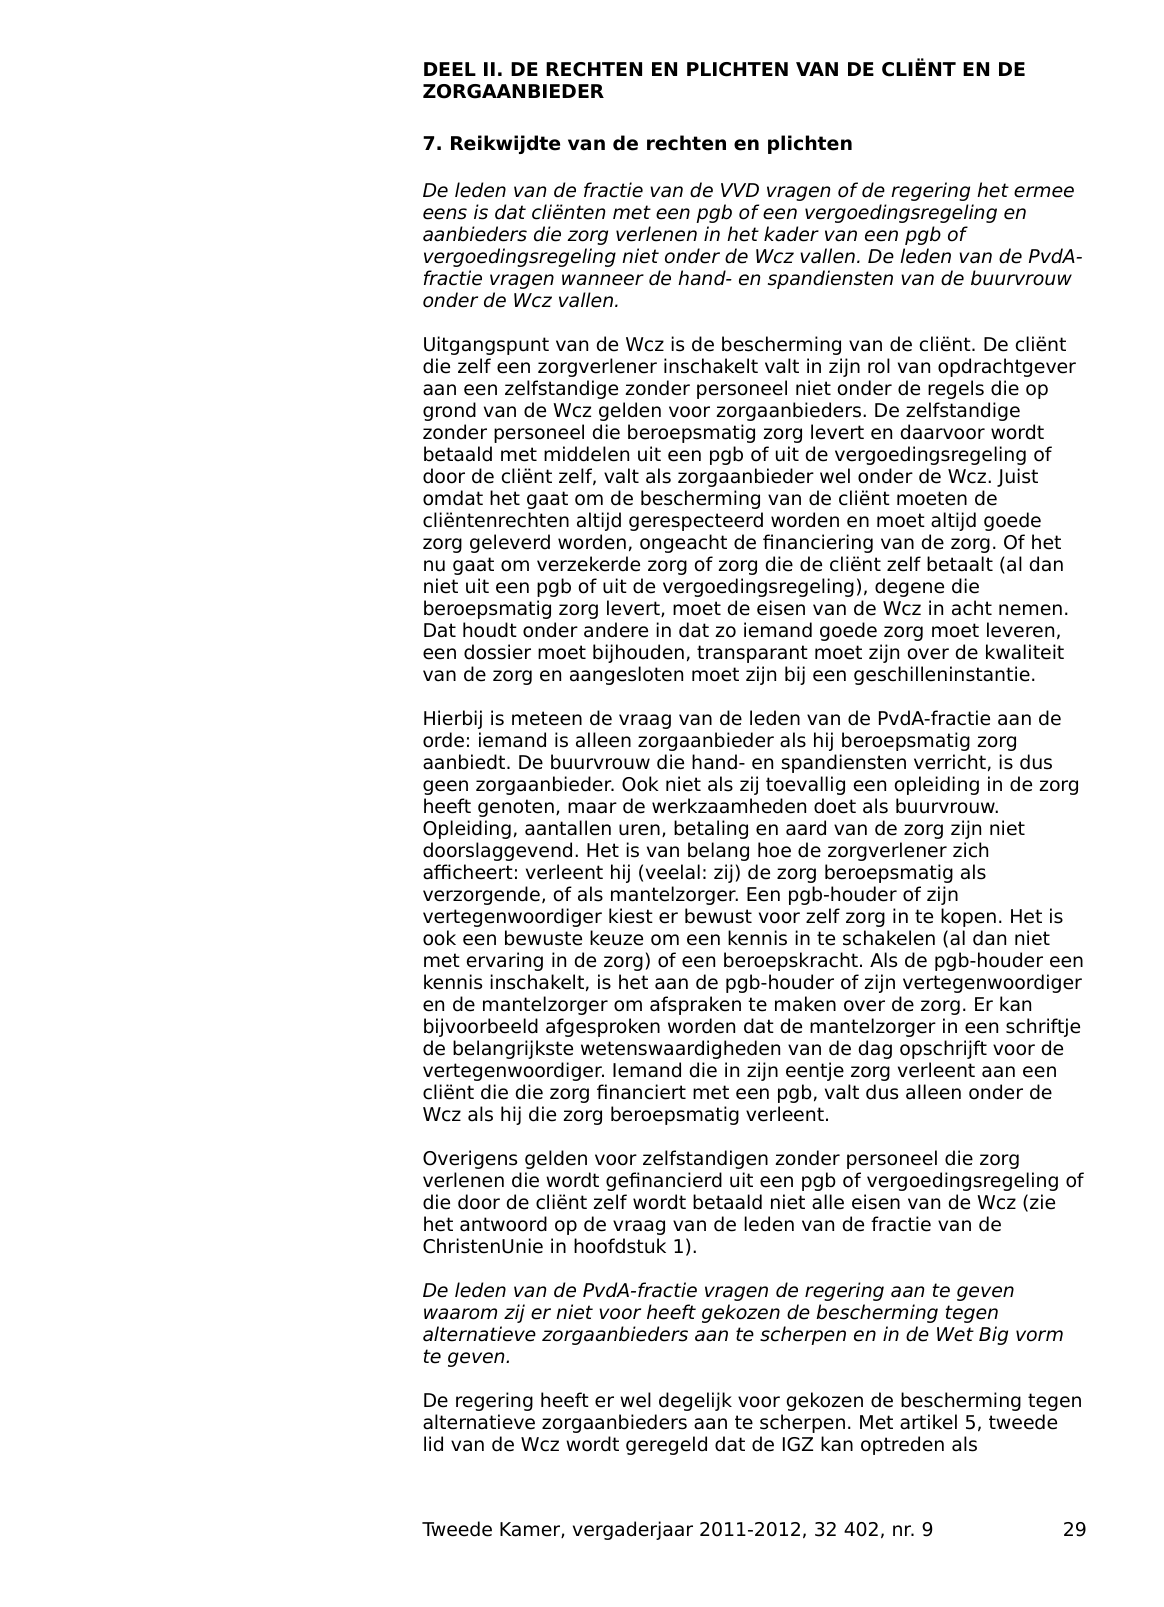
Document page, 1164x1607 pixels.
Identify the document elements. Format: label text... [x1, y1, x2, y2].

text Hierbij is meteen de vraag van de leden van de PvdA-fractie aan de orde: iemand is alleen zorgaanbieder als hij beroepsmatig zorg aanbiedt. De buurvrouw die hand- en spandiensten verricht, is dus geen zorgaanbieder. Ook niet als zij toevallig een opleiding in de zorg heeft genoten, maar de werkzaamheden doet als buurvrouw. Opleiding, aantallen uren, betaling en aard van de zorg zijn niet doorslaggevend. Het is van belang hoe de zorgverlener zich afficheert: verleent hij (veelal: zij) de zorg beroepsmatig als verzorgende, of als mantelzorger. Een pgb-houder of zijn vertegenwoordiger kiest er bewust voor zelf zorg in te kopen. Het is ook een bewuste keuze om een kennis in te schakelen (al dan niet met ervaring in de zorg) of een beroepskracht. Als de pgb-houder een kennis inschakelt, is het aan de pgb-houder of zijn vertegenwoordiger en de mantelzorger om afspraken te maken over de zorg. Er kan bijvoorbeeld afgesproken worden dat de mantelzorger in een schriftje de belangrijkste wetenswaardigheden van de dag opschrijft voor de vertegenwoordiger. Iemand die in zijn eentje zorg verleent aan een cliënt die die zorg financiert met een pgb, valt dus alleen onder de Wcz als hij die zorg beroepsmatig verleent. [422, 708, 1087, 1126]
text De leden van de fractie van de VVD vragen of de regering het ermee eens is dat cliënten met een pgb of een vergoedingsregeling en aanbieders die zorg verlenen in het kader van een pgb of vergoedingsregeling niet onder de Wcz vallen. De leden van de PvdA-fractie vragen wanneer de hand- en spandiensten van de buurvrouw onder de Wcz vallen. [422, 180, 1087, 312]
subtitle 7. Reikwijdte van de rechten en plichten [422, 133, 1087, 155]
text De regering heeft er wel degelijk voor gekozen de bescherming tegen alternatieve zorgaanbieders aan te scherpen. Met artikel 5, tweede lid van de Wcz wordt geregeld dat de IGZ kan optreden als [422, 1390, 1087, 1456]
text Overigens gelden voor zelfstandigen zonder personeel die zorg verlenen die wordt gefinancierd uit een pgb of vergoedingsregeling of die door de cliënt zelf wordt betaald niet alle eisen van de Wcz (zie het antwoord op de vraag van de leden van de fractie van de ChristenUnie in hoofdstuk 1). [422, 1148, 1087, 1258]
text Uitgangspunt van de Wcz is de bescherming van de cliënt. De cliënt die zelf een zorgverlener inschakelt valt in zijn rol van opdrachtgever aan een zelfstandige zonder personeel niet onder de regels die op grond van de Wcz gelden voor zorgaanbieders. De zelfstandige zonder personeel die beroepsmatig zorg levert en daarvoor wordt betaald met middelen uit een pgb of uit de vergoedingsregeling of door de cliënt zelf, valt als zorgaanbieder wel onder de Wcz. Juist omdat het gaat om de bescherming van de cliënt moeten de cliëntenrechten altijd gerespecteerd worden en moet altijd goede zorg geleverd worden, ongeacht de financiering van de zorg. Of het nu gaat om verzekerde zorg of zorg die de cliënt zelf betaalt (al dan niet uit een pgb of uit de vergoedingsregeling), degene die beroepsmatig zorg levert, moet de eisen van de Wcz in acht nemen. Dat houdt onder andere in dat zo iemand goede zorg moet leveren, een dossier moet bijhouden, transparant moet zijn over de kwaliteit van de zorg en aangesloten moet zijn bij een geschilleninstantie. [422, 334, 1087, 686]
subtitle DEEL II. DE RECHTEN EN PLICHTEN VAN DE CLIËNT EN DE ZORGAANBIEDER [422, 59, 1087, 103]
text De leden van de PvdA-fractie vragen de regering aan te geven waarom zij er niet voor heeft gekozen de bescherming tegen alternatieve zorgaanbieders aan te scherpen en in de Wet Big vorm te geven. [422, 1280, 1087, 1368]
